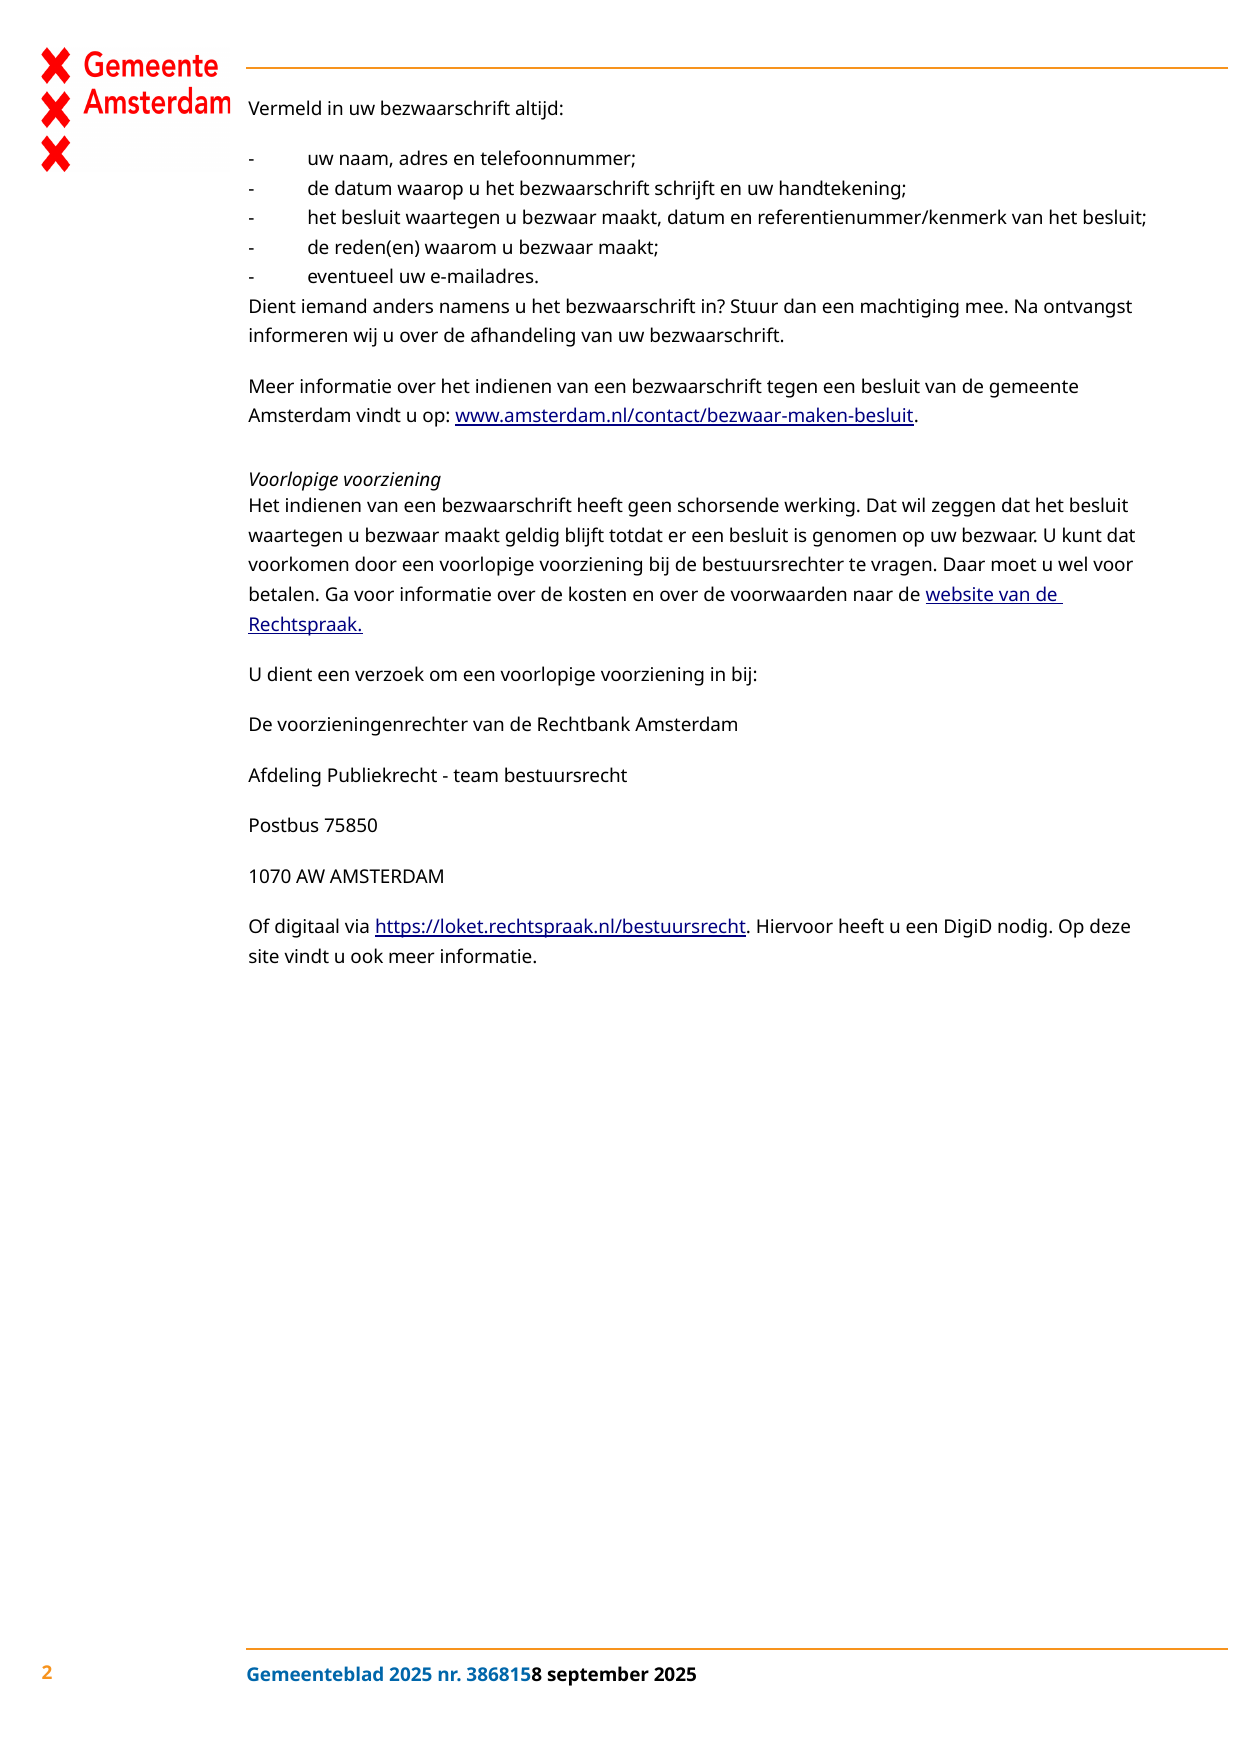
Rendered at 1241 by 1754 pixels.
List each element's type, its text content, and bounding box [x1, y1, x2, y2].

text De voorzieningenrechter van de Rechtbank Amsterdam [248, 712, 1152, 737]
list uw naam, adres en telefoonnummer; [248, 145, 1152, 171]
text Postbus 75850 [248, 812, 1152, 838]
picture [41, 47, 231, 172]
list eventueel uw e-mailadres. [248, 263, 1152, 289]
text Vermeld in uw bezwaarschrift altijd: [248, 95, 1152, 121]
list het besluit waartegen u bezwaar maakt, datum en referentienummer/kenmerk van het besluit; [248, 204, 1152, 230]
text Meer informatie over het indienen van een bezwaarschrift tegen een besluit van de gemeente Amsterdam vindt u op: www.amsterdam.nl/contact/bezwaar-maken-besluit. [248, 373, 1152, 428]
text 1070 AW AMSTERDAM [248, 863, 1152, 888]
text Het indienen van een bezwaarschrift heeft geen schorsende werking. Dat wil zeggen dat het besluit waartegen u bezwaar maakt geldig blijft totdat er een besluit is genomen op uw bezwaar. U kunt dat voorkomen door een voorlopige voorziening bij de bestuursrechter te vragen. Daar moet u wel voor betalen. Ga voor informatie over de kosten en over de voorwaarden naar de website van de Rechtspraak. [248, 492, 1152, 636]
text Dient iemand anders namens u het bezwaarschrift in? Stuur dan een machtiging mee. Na ontvangst informeren wij u over de afhandeling van uw bezwaarschrift. [248, 293, 1152, 348]
list de datum waarop u het bezwaarschrift schrijft en uw handtekening; [248, 175, 1152, 201]
text Afdeling Publiekrecht - team bestuursrecht [248, 762, 1152, 788]
text Of digitaal via https://loket.rechtspraak.nl/bestuursrecht. Hiervoor heeft u een DigiD nodig. Op deze site vindt u ook meer informatie. [248, 913, 1152, 968]
text U dient een verzoek om een voorlopige voorziening in bij: [248, 661, 1152, 687]
text Voorlopige voorziening [248, 467, 1152, 492]
list de reden(en) waarom u bezwaar maakt; [248, 234, 1152, 260]
